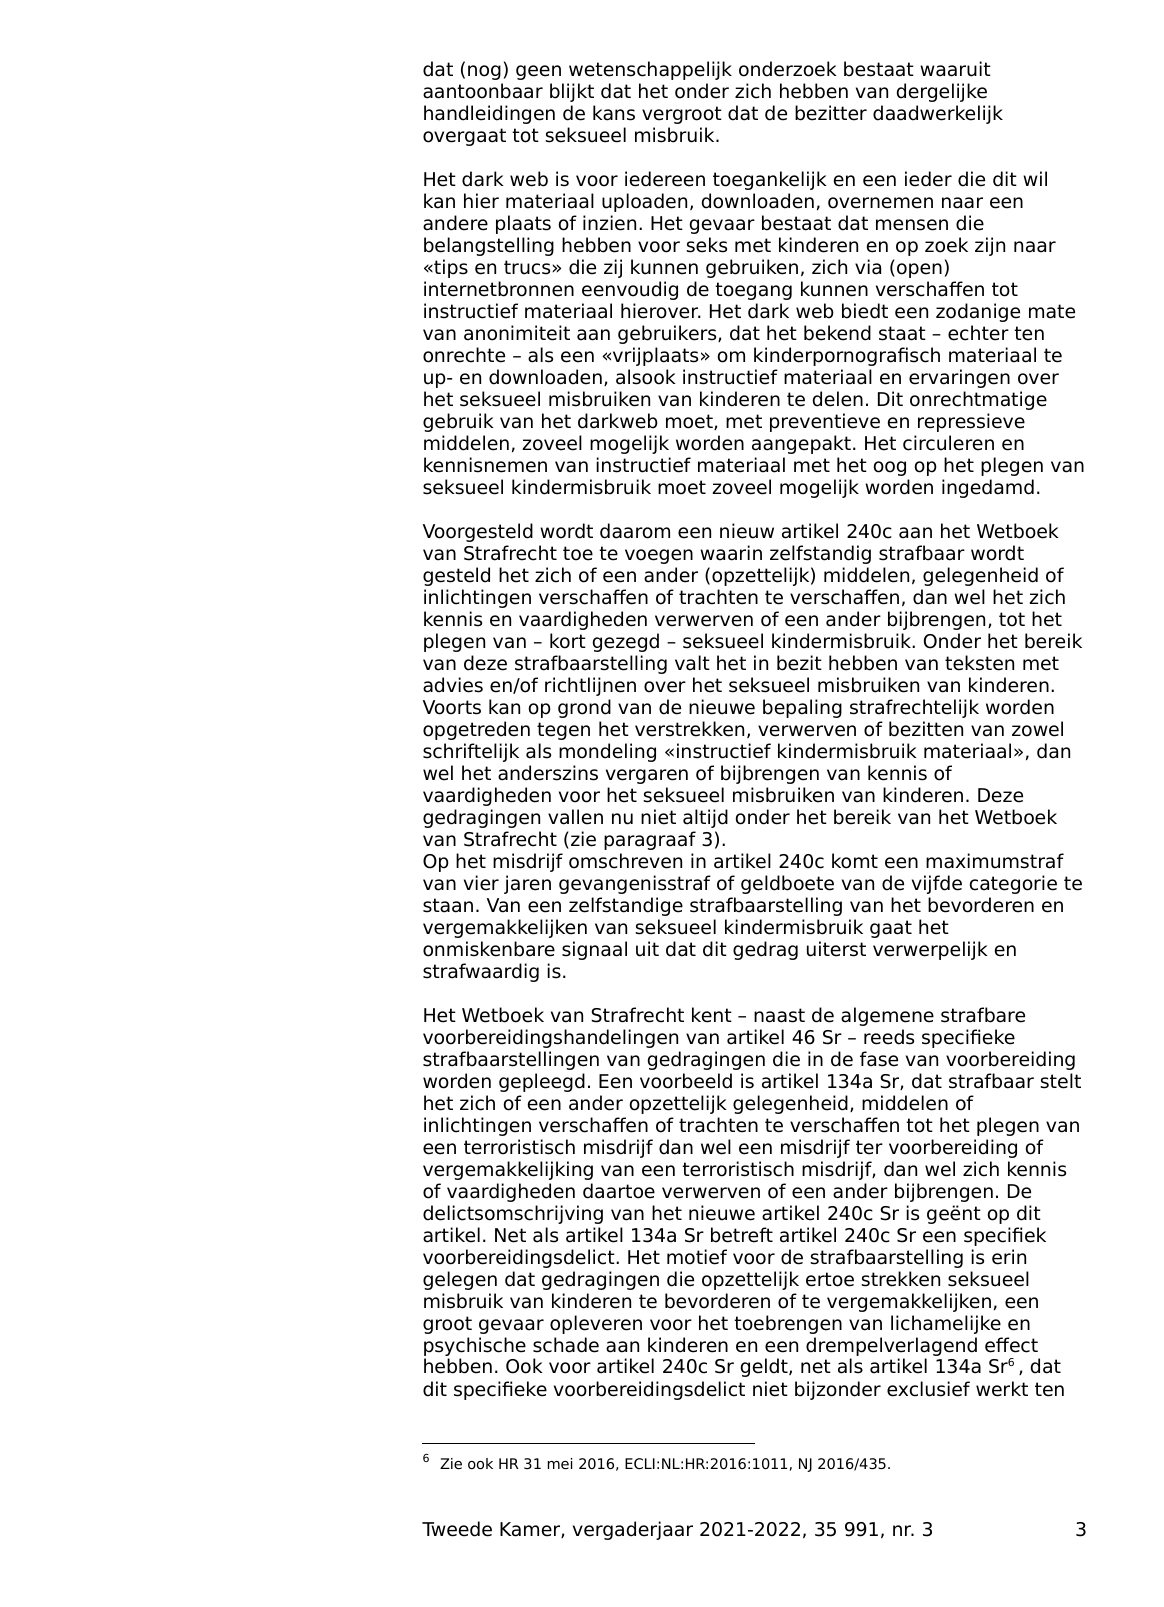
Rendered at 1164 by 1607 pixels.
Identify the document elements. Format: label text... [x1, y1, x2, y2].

text Het dark web is voor iedereen toegankelijk en een ieder die dit wil kan hier materiaal uploaden, downloaden, overnemen naar een andere plaats of inzien. Het gevaar bestaat dat mensen die belangstelling hebben voor seks met kinderen en op zoek zijn naar «tips en trucs» die zij kunnen gebruiken, zich via (open) internetbronnen eenvoudig de toegang kunnen verschaffen tot instructief materiaal hierover. Het dark web biedt een zodanige mate van anonimiteit aan gebruikers, dat het bekend staat – echter ten onrechte – als een «vrijplaats» om kinderpornografisch materiaal te up- en downloaden, alsook instructief materiaal en ervaringen over het seksueel misbruiken van kinderen te delen. Dit onrechtmatige gebruik van het darkweb moet, met preventieve en repressieve middelen, zoveel mogelijk worden aangepakt. Het circuleren en kennisnemen van instructief materiaal met het oog op het plegen van seksueel kindermisbruik moet zoveel mogelijk worden ingedamd. [422, 169, 1087, 499]
text Zie ook HR 31 mei 2016, ECLI:NL:HR:2016:1011, NJ 2016/435. [422, 1452, 1087, 1474]
text Op het misdrijf omschreven in artikel 240c komt een maximumstraf van vier jaren gevangenisstraf of geldboete van de vijfde categorie te staan. Van een zelfstandige strafbaarstelling van het bevorderen en vergemakkelijken van seksueel kindermisbruik gaat het onmiskenbare signaal uit dat dit gedrag uiterst verwerpelijk en strafwaardig is. [422, 851, 1087, 983]
text Het Wetboek van Strafrecht kent – naast de algemene strafbare voorbereidingshandelingen van artikel 46 Sr – reeds specifieke strafbaarstellingen van gedragingen die in de fase van voorbereiding worden gepleegd. Een voorbeeld is artikel 134a Sr, dat strafbaar stelt het zich of een ander opzettelijk gelegenheid, middelen of inlichtingen verschaffen of trachten te verschaffen tot het plegen van een terroristisch misdrijf dan wel een misdrijf ter voorbereiding of vergemakkelijking van een terroristisch misdrijf, dan wel zich kennis of vaardigheden daartoe verwerven of een ander bijbrengen. De delictsomschrijving van het nieuwe artikel 240c Sr is geënt op dit artikel. Net als artikel 134a Sr betreft artikel 240c Sr een specifiek voorbereidingsdelict. Het motief voor de strafbaarstelling is erin gelegen dat gedragingen die opzettelijk ertoe strekken seksueel misbruik van kinderen te bevorderen of te vergemakkelijken, een groot gevaar opleveren voor het toebrengen van lichamelijke en psychische schade aan kinderen en een drempelverlagend effect hebben. Ook voor artikel 240c Sr geldt, net als artikel 134a Sr, dat dit specifieke voorbereidingsdelict niet bijzonder exclusief werkt ten [422, 1005, 1087, 1400]
text Voorgesteld wordt daarom een nieuw artikel 240c aan het Wetboek van Strafrecht toe te voegen waarin zelfstandig strafbaar wordt gesteld het zich of een ander (opzettelijk) middelen, gelegenheid of inlichtingen verschaffen of trachten te verschaffen, dan wel het zich kennis en vaardigheden verwerven of een ander bijbrengen, tot het plegen van – kort gezegd – seksueel kindermisbruik. Onder het bereik van deze strafbaarstelling valt het in bezit hebben van teksten met advies en/of richtlijnen over het seksueel misbruiken van kinderen. Voorts kan op grond van de nieuwe bepaling strafrechtelijk worden opgetreden tegen het verstrekken, verwerven of bezitten van zowel schriftelijk als mondeling «instructief kindermisbruik materiaal», dan wel het anderszins vergaren of bijbrengen van kennis of vaardigheden voor het seksueel misbruiken van kinderen. Deze gedragingen vallen nu niet altijd onder het bereik van het Wetboek van Strafrecht (zie paragraaf 3). [422, 521, 1087, 851]
text dat (nog) geen wetenschappelijk onderzoek bestaat waaruit aantoonbaar blijkt dat het onder zich hebben van dergelijke handleidingen de kans vergroot dat de bezitter daadwerkelijk overgaat tot seksueel misbruik. [422, 59, 1087, 147]
